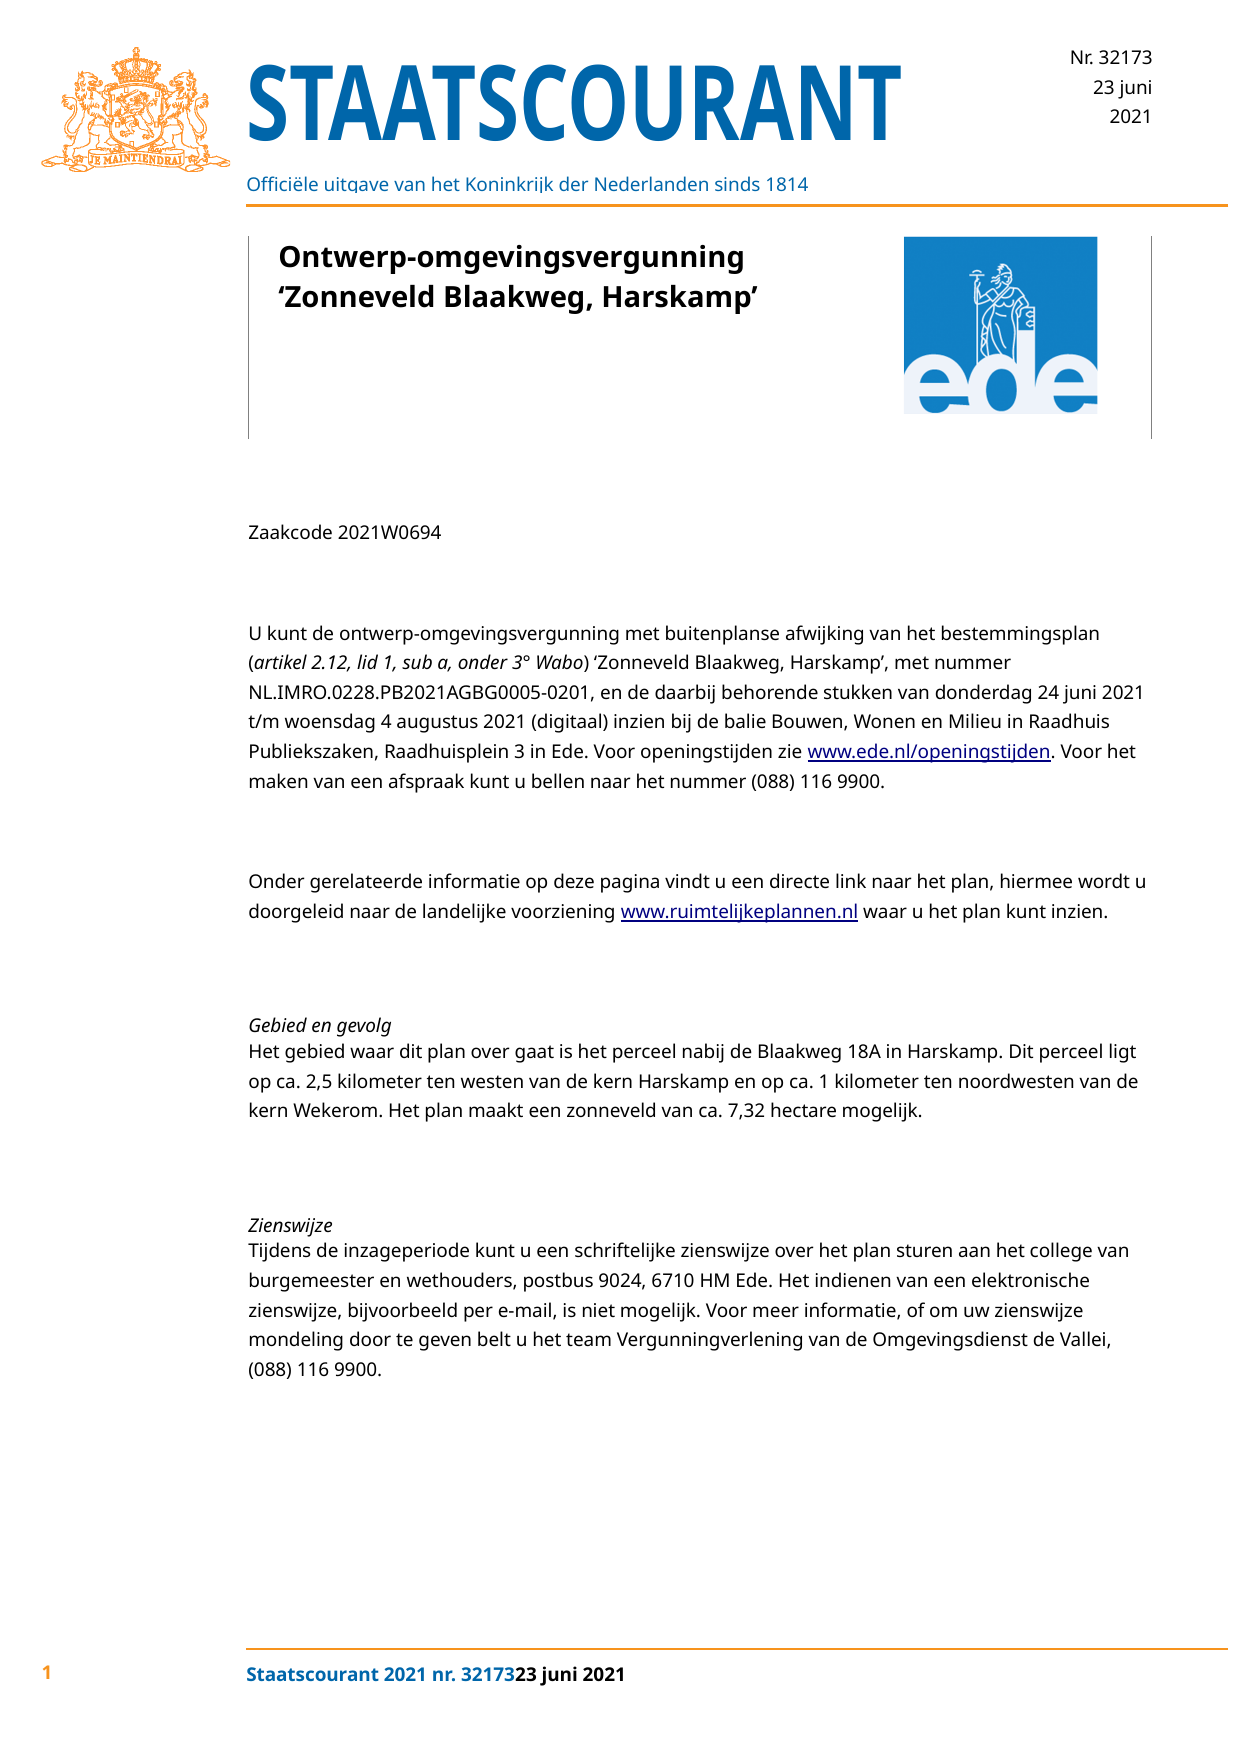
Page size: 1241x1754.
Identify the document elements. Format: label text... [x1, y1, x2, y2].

text Onder gerelateerde informatie op deze pagina vindt u een directe link naar het plan, hiermee wordt u doorgeleid naar de landelijke voorziening www.ruimtelijkeplannen.nl waar u het plan kunt inzien. [248, 869, 1152, 924]
table_header [1098, 236, 1151, 413]
text Het gebied waar dit plan over gaat is het perceel nabij de Blaakweg 18A in Harskamp. Dit perceel ligt op ca. 2,5 kilometer ten westen van de kern Harskamp en op ca. 1 kilometer ten noordwesten van de kern Wekerom. Het plan maakt een zonneveld van ca. 7,32 hectare mogelijk. [248, 1038, 1152, 1123]
text Zaakcode 2021W0694 [248, 519, 1152, 545]
picture [903, 236, 1098, 414]
text Tijdens de inzageperiode kunt u een schriftelijke zienswijze over het plan sturen aan het college van burgemeester en wethouders, postbus 9024, 6710 HM Ede. Het indienen van een elektronische zienswijze, bijvoorbeeld per e-mail, is niet mogelijk. Voor meer informatie, of om uw zienswijze mondeling door te geven belt u het team Vergunningverlening van de Omgevingsdienst de Vallei, (088) 116 9900. [248, 1238, 1152, 1382]
table_header [850, 414, 1151, 439]
table_header [850, 236, 903, 413]
picture [41, 47, 231, 172]
text U kunt de ontwerp-omgevingsvergunning met buitenplanse afwijking van het bestemmingsplan (artikel 2.12, lid 1, sub a, onder 3° Wabo) ‘Zonneveld Blaakweg, Harskamp’, met nummer NL.IMRO.0228.PB2021AGBG0005-0201, en de daarbij behorende stukken van donderdag 24 juni 2021 t/m woensdag 4 augustus 2021 (digitaal) inzien bij de balie Bouwen, Wonen en Milieu in Raadhuis Publiekszaken, Raadhuisplein 3 in Ede. Voor openingstijden zie www.ede.nl/openingstijden. Voor het maken van een afspraak kunt u bellen naar het nummer (088) 116 9900. [248, 620, 1152, 793]
text Gebied en gevolg [248, 1013, 1152, 1038]
table_header Ontwerp-omgevingsvergunning ‘Zonneveld Blaakweg, Harskamp’ [249, 236, 850, 439]
text Zienswijze [248, 1212, 1152, 1238]
